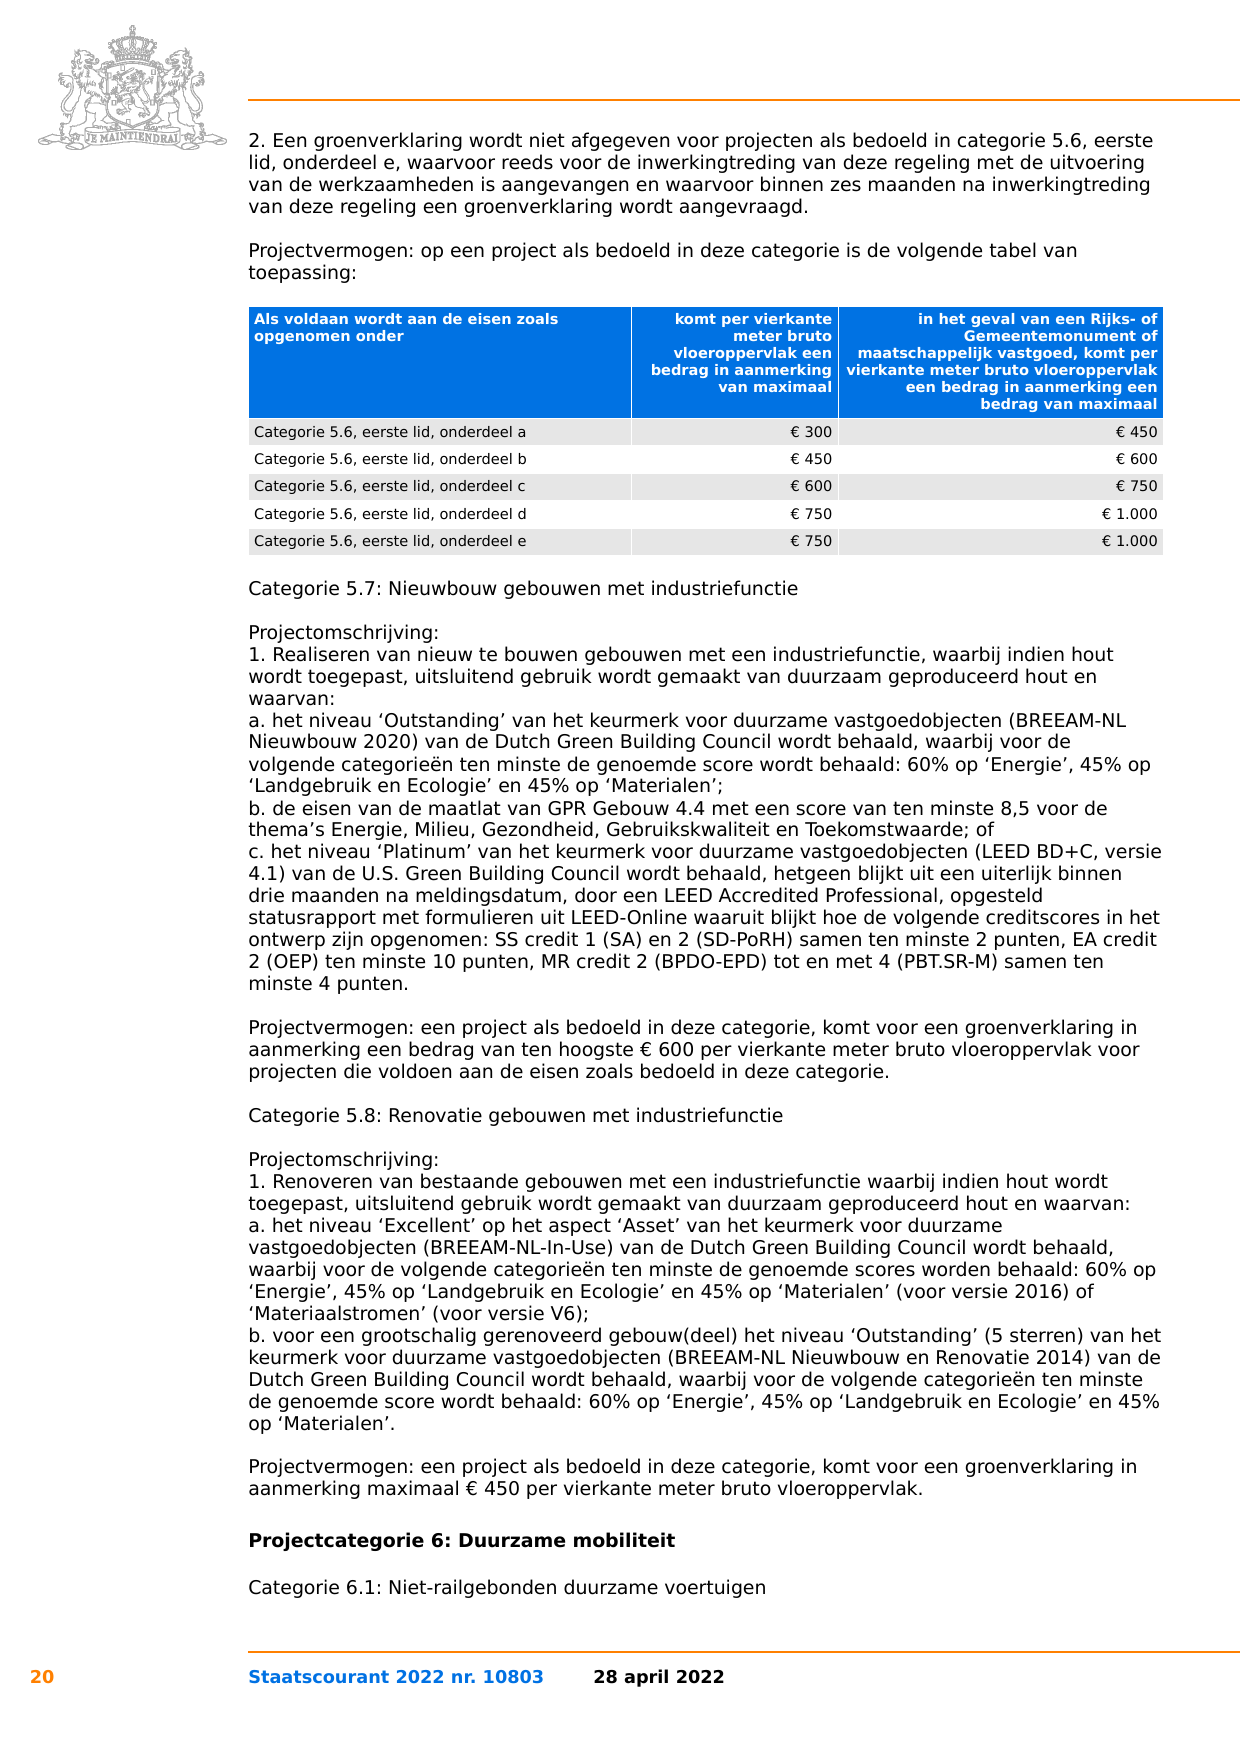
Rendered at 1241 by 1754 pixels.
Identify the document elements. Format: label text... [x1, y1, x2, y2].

table_cell € 750 [632, 501, 838, 527]
text a. het niveau ‘Outstanding’ van het keurmerk voor duurzame vastgoedobjecten (BREEAM-NL Nieuwbouw 2020) van de Dutch Green Building Council wordt behaald, waarbij voor de volgende categorieën ten minste de genoemde score wordt behaald: 60% op ‘Energie’, 45% op ‘Landgebruik en Ecologie’ en 45% op ‘Materialen’; [248, 709, 1163, 797]
table_cell € 300 [632, 419, 838, 445]
text Projectomschrijving: [248, 622, 1163, 643]
text 2. Een groenverklaring wordt niet afgegeven voor projecten als bedoeld in categorie 5.6, eerste lid, onderdeel e, waarvoor reeds voor de inwerkingtreding van deze regeling met de uitvoering van de werkzaamheden is aangevangen en waarvoor binnen zes maanden na inwerkingtreding van deze regeling een groenverklaring wordt aangevraagd. [248, 130, 1163, 218]
text Categorie 6.1: Niet-railgebonden duurzame voertuigen [248, 1577, 1163, 1599]
text 1. Realiseren van nieuw te bouwen gebouwen met een industriefunctie, waarbij indien hout wordt toegepast, uitsluitend gebruik wordt gemaakt van duurzaam geproduceerd hout en waarvan: [248, 643, 1163, 709]
table_cell € 750 [839, 474, 1163, 500]
table_cell Categorie 5.6, eerste lid, onderdeel a [249, 419, 631, 445]
text Categorie 5.7: Nieuwbouw gebouwen met industriefunctie [248, 578, 1163, 600]
text b. de eisen van de maatlat van GPR Gebouw 4.4 met een score van ten minste 8,5 voor de thema’s Energie, Milieu, Gezondheid, Gebruikskwaliteit en Toekomstwaarde; of [248, 797, 1163, 841]
table_cell Categorie 5.6, eerste lid, onderdeel c [249, 474, 631, 500]
table_cell € 1.000 [839, 501, 1163, 527]
table_cell Categorie 5.6, eerste lid, onderdeel b [249, 446, 631, 473]
table_cell € 1.000 [839, 529, 1163, 555]
text b. voor een grootschalig gerenoveerd gebouw(deel) het niveau ‘Outstanding’ (5 sterren) van het keurmerk voor duurzame vastgoedobjecten (BREEAM-NL Nieuwbouw en Renovatie 2014) van de Dutch Green Building Council wordt behaald, waarbij voor de volgende categorieën ten minste de genoemde score wordt behaald: 60% op ‘Energie’, 45% op ‘Landgebruik en Ecologie’ en 45% op ‘Materialen’. [248, 1324, 1163, 1434]
table_cell € 750 [632, 529, 838, 555]
text Projectvermogen: een project als bedoeld in deze categorie, komt voor een groenverklaring in aanmerking maximaal € 450 per vierkante meter bruto vloeroppervlak. [248, 1456, 1163, 1500]
table_header komt per vierkante meter bruto vloeroppervlak een bedrag in aanmerking van maximaal [632, 307, 838, 418]
picture [38, 25, 227, 150]
text c. het niveau ‘Platinum’ van het keurmerk voor duurzame vastgoedobjecten (LEED BD+C, versie 4.1) van de U.S. Green Building Council wordt behaald, hetgeen blijkt uit een uiterlijk binnen drie maanden na meldingsdatum, door een LEED Accredited Professional, opgesteld statusrapport met formulieren uit LEED-Online waaruit blijkt hoe de volgende creditscores in het ontwerp zijn opgenomen: SS credit 1 (SA) en 2 (SD-PoRH) samen ten minste 2 punten, EA credit 2 (OEP) ten minste 10 punten, MR credit 2 (BPDO-EPD) tot en met 4 (PBT.SR-M) samen ten minste 4 punten. [248, 841, 1163, 995]
subtitle Projectcategorie 6: Duurzame mobiliteit [248, 1530, 1163, 1552]
table_header Als voldaan wordt aan de eisen zoals opgenomen onder [249, 307, 631, 418]
table_cell € 600 [839, 446, 1163, 473]
text Categorie 5.8: Renovatie gebouwen met industriefunctie [248, 1105, 1163, 1127]
text Projectvermogen: een project als bedoeld in deze categorie, komt voor een groenverklaring in aanmerking een bedrag van ten hoogste € 600 per vierkante meter bruto vloeroppervlak voor projecten die voldoen aan de eisen zoals bedoeld in deze categorie. [248, 1017, 1163, 1083]
table_header in het geval van een Rijks- of Gemeentemonument of maatschappelijk vastgoed, komt per vierkante meter bruto vloeroppervlak een bedrag in aanmerking een bedrag van maximaal [839, 307, 1163, 418]
text 1. Renoveren van bestaande gebouwen met een industriefunctie waarbij indien hout wordt toegepast, uitsluitend gebruik wordt gemaakt van duurzaam geproduceerd hout en waarvan: [248, 1171, 1163, 1215]
text Projectvermogen: op een project als bedoeld in deze categorie is de volgende tabel van toepassing: [248, 240, 1163, 284]
table_cell € 600 [632, 474, 838, 500]
table_cell € 450 [839, 419, 1163, 445]
text a. het niveau ‘Excellent’ op het aspect ‘Asset’ van het keurmerk voor duurzame vastgoedobjecten (BREEAM-NL-In-Use) van de Dutch Green Building Council wordt behaald, waarbij voor de volgende categorieën ten minste de genoemde scores worden behaald: 60% op ‘Energie’, 45% op ‘Landgebruik en Ecologie’ en 45% op ‘Materialen’ (voor versie 2016) of ‘Materiaalstromen’ (voor versie V6); [248, 1215, 1163, 1324]
table_cell € 450 [632, 446, 838, 473]
table_cell Categorie 5.6, eerste lid, onderdeel e [249, 529, 631, 555]
text Projectomschrijving: [248, 1149, 1163, 1171]
table_cell Categorie 5.6, eerste lid, onderdeel d [249, 501, 631, 527]
